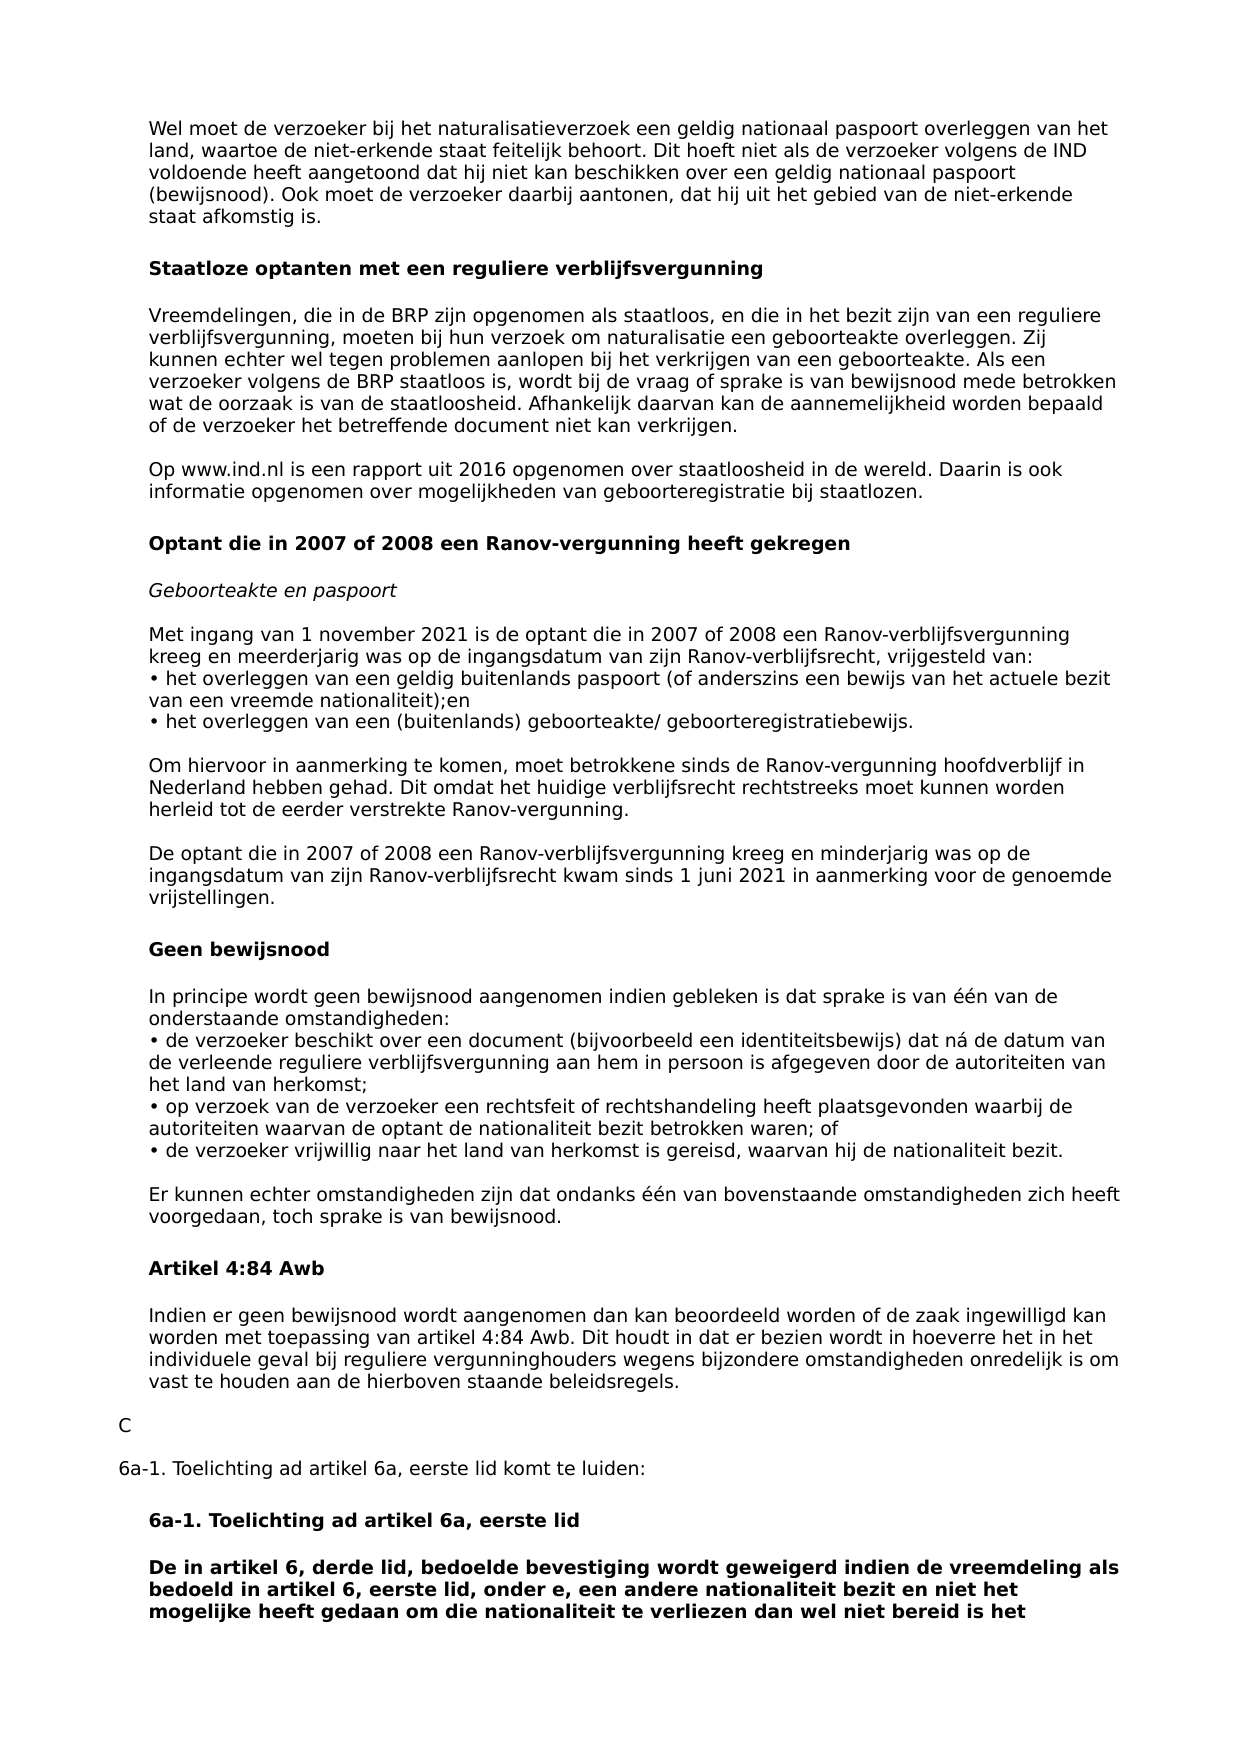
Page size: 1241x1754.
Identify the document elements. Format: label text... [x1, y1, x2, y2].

text 6a-1. Toelichting ad artikel 6a, eerste lid komt te luiden: [118, 1458, 1122, 1480]
text Indien er geen bewijsnood wordt aangenomen dan kan beoordeeld worden of de zaak ingewilligd kan worden met toepassing van artikel 4:84 Awb. Dit houdt in dat er bezien wordt in hoeverre het in het individuele geval bij reguliere vergunninghouders wegens bijzondere omstandigheden onredelijk is om vast te houden aan de hierboven staande beleidsregels. [148, 1305, 1122, 1393]
text • het overleggen van een (buitenlands) geboorteakte/ geboorteregistratiebewijs. [148, 711, 1122, 733]
text • de verzoeker beschikt over een document (bijvoorbeeld een identiteitsbewijs) dat ná de datum van de verleende reguliere verblijfsvergunning aan hem in persoon is afgegeven door de autoriteiten van het land van herkomst; [148, 1030, 1122, 1096]
text Om hiervoor in aanmerking te komen, moet betrokkene sinds de Ranov-vergunning hoofdverblijf in Nederland hebben gehad. Dit omdat het huidige verblijfsrecht rechtstreeks moet kunnen worden herleid tot de eerder verstrekte Ranov-vergunning. [148, 755, 1122, 821]
text De in artikel 6, derde lid, bedoelde bevestiging wordt geweigerd indien de vreemdeling als bedoeld in artikel 6, eerste lid, onder e, een andere nationaliteit bezit en niet het mogelijke heeft gedaan om die nationaliteit te verliezen dan wel niet bereid is het [148, 1557, 1122, 1623]
subtitle 6a-1. Toelichting ad artikel 6a, eerste lid [148, 1510, 1122, 1532]
text In principe wordt geen bewijsnood aangenomen indien gebleken is dat sprake is van één van de onderstaande omstandigheden: [148, 986, 1122, 1030]
text De optant die in 2007 of 2008 een Ranov-verblijfsvergunning kreeg en minderjarig was op de ingangsdatum van zijn Ranov-verblijfsrecht kwam sinds 1 juni 2021 in aanmerking voor de genoemde vrijstellingen. [148, 843, 1122, 909]
subtitle Geen bewijsnood [148, 939, 1122, 961]
text Vreemdelingen, die in de BRP zijn opgenomen als staatloos, en die in het bezit zijn van een reguliere verblijfsvergunning, moeten bij hun verzoek om naturalisatie een geboorteakte overleggen. Zij kunnen echter wel tegen problemen aanlopen bij het verkrijgen van een geboorteakte. Als een verzoeker volgens de BRP staatloos is, wordt bij de vraag of sprake is van bewijsnood mede betrokken wat de oorzaak is van de staatloosheid. Afhankelijk daarvan kan de aannemelijkheid worden bepaald of de verzoeker het betreffende document niet kan verkrijgen. [148, 305, 1122, 437]
subtitle Artikel 4:84 Awb [148, 1258, 1122, 1280]
text C [118, 1414, 1122, 1436]
subtitle Staatloze optanten met een reguliere verblijfsvergunning [148, 258, 1122, 280]
text • het overleggen van een geldig buitenlands paspoort (of anderszins een bewijs van het actuele bezit van een vreemde nationaliteit);en [148, 667, 1122, 711]
text • de verzoeker vrijwillig naar het land van herkomst is gereisd, waarvan hij de nationaliteit bezit. [148, 1140, 1122, 1162]
text • op verzoek van de verzoeker een rechtsfeit of rechtshandeling heeft plaatsgevonden waarbij de autoriteiten waarvan de optant de nationaliteit bezit betrokken waren; of [148, 1096, 1122, 1140]
text Op www.ind.nl is een rapport uit 2016 opgenomen over staatloosheid in de wereld. Daarin is ook informatie opgenomen over mogelijkheden van geboorteregistratie bij staatlozen. [148, 459, 1122, 503]
subtitle Geboorteakte en paspoort [148, 580, 1122, 602]
subtitle Optant die in 2007 of 2008 een Ranov-vergunning heeft gekregen [148, 533, 1122, 555]
text Met ingang van 1 november 2021 is de optant die in 2007 of 2008 een Ranov-verblijfsvergunning kreeg en meerderjarig was op de ingangsdatum van zijn Ranov-verblijfsrecht, vrijgesteld van: [148, 623, 1122, 667]
text Wel moet de verzoeker bij het naturalisatieverzoek een geldig nationaal paspoort overleggen van het land, waartoe de niet-erkende staat feitelijk behoort. Dit hoeft niet als de verzoeker volgens de IND voldoende heeft aangetoond dat hij niet kan beschikken over een geldig nationaal paspoort (bewijsnood). Ook moet de verzoeker daarbij aantonen, dat hij uit het gebied van de niet-erkende staat afkomstig is. [148, 118, 1122, 228]
text Er kunnen echter omstandigheden zijn dat ondanks één van bovenstaande omstandigheden zich heeft voorgedaan, toch sprake is van bewijsnood. [148, 1184, 1122, 1228]
